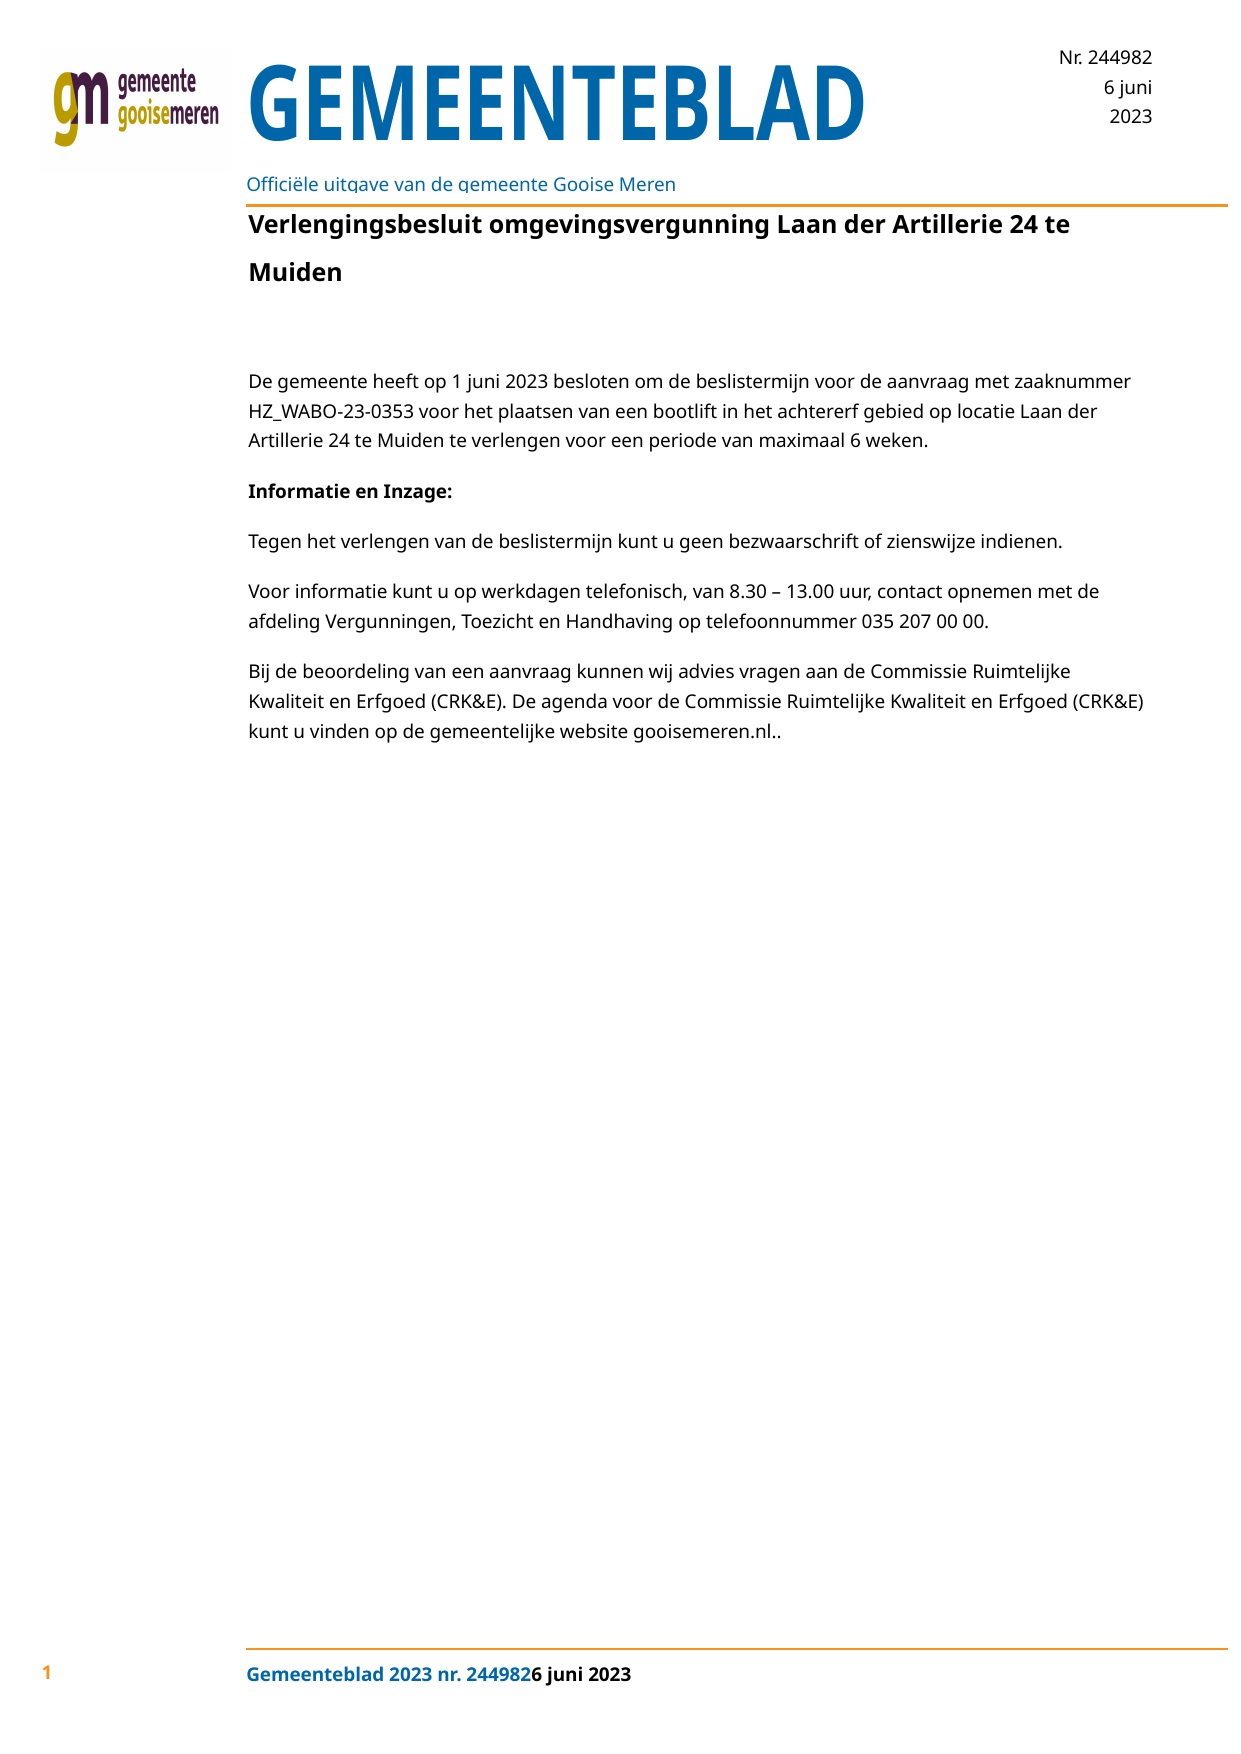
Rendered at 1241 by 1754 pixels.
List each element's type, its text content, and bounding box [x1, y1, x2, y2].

text De gemeente heeft op 1 juni 2023 besloten om de beslistermijn voor de aanvraag met zaaknummer HZ_WABO-23-0353 voor het plaatsen van een bootlift in het achtererf gebied op locatie Laan der Artillerie 24 te Muiden te verlengen voor een periode van maximaal 6 weken. [248, 368, 1152, 453]
text Verlengingsbesluit omgevingsvergunning Laan der Artillerie 24 te Muiden [248, 207, 1152, 288]
text Bij de beoordeling van een aanvraag kunnen wij advies vragen aan de Commissie Ruimtelijke Kwaliteit en Erfgoed (CRK&E). De agenda voor de Commissie Ruimtelijke Kwaliteit en Erfgoed (CRK&E) kunt u vinden op de gemeentelijke website gooisemeren.nl.. [248, 659, 1152, 744]
picture [41, 47, 231, 172]
text Voor informatie kunt u op werkdagen telefonisch, van 8.30 – 13.00 uur, contact opnemen met de afdeling Vergunningen, Toezicht en Handhaving op telefoonnummer 035 207 00 00. [248, 579, 1152, 634]
text Tegen het verlengen van de beslistermijn kunt u geen bezwaarschrift of zienswijze indienen. [248, 528, 1152, 554]
text Informatie en Inzage: [248, 478, 1152, 504]
